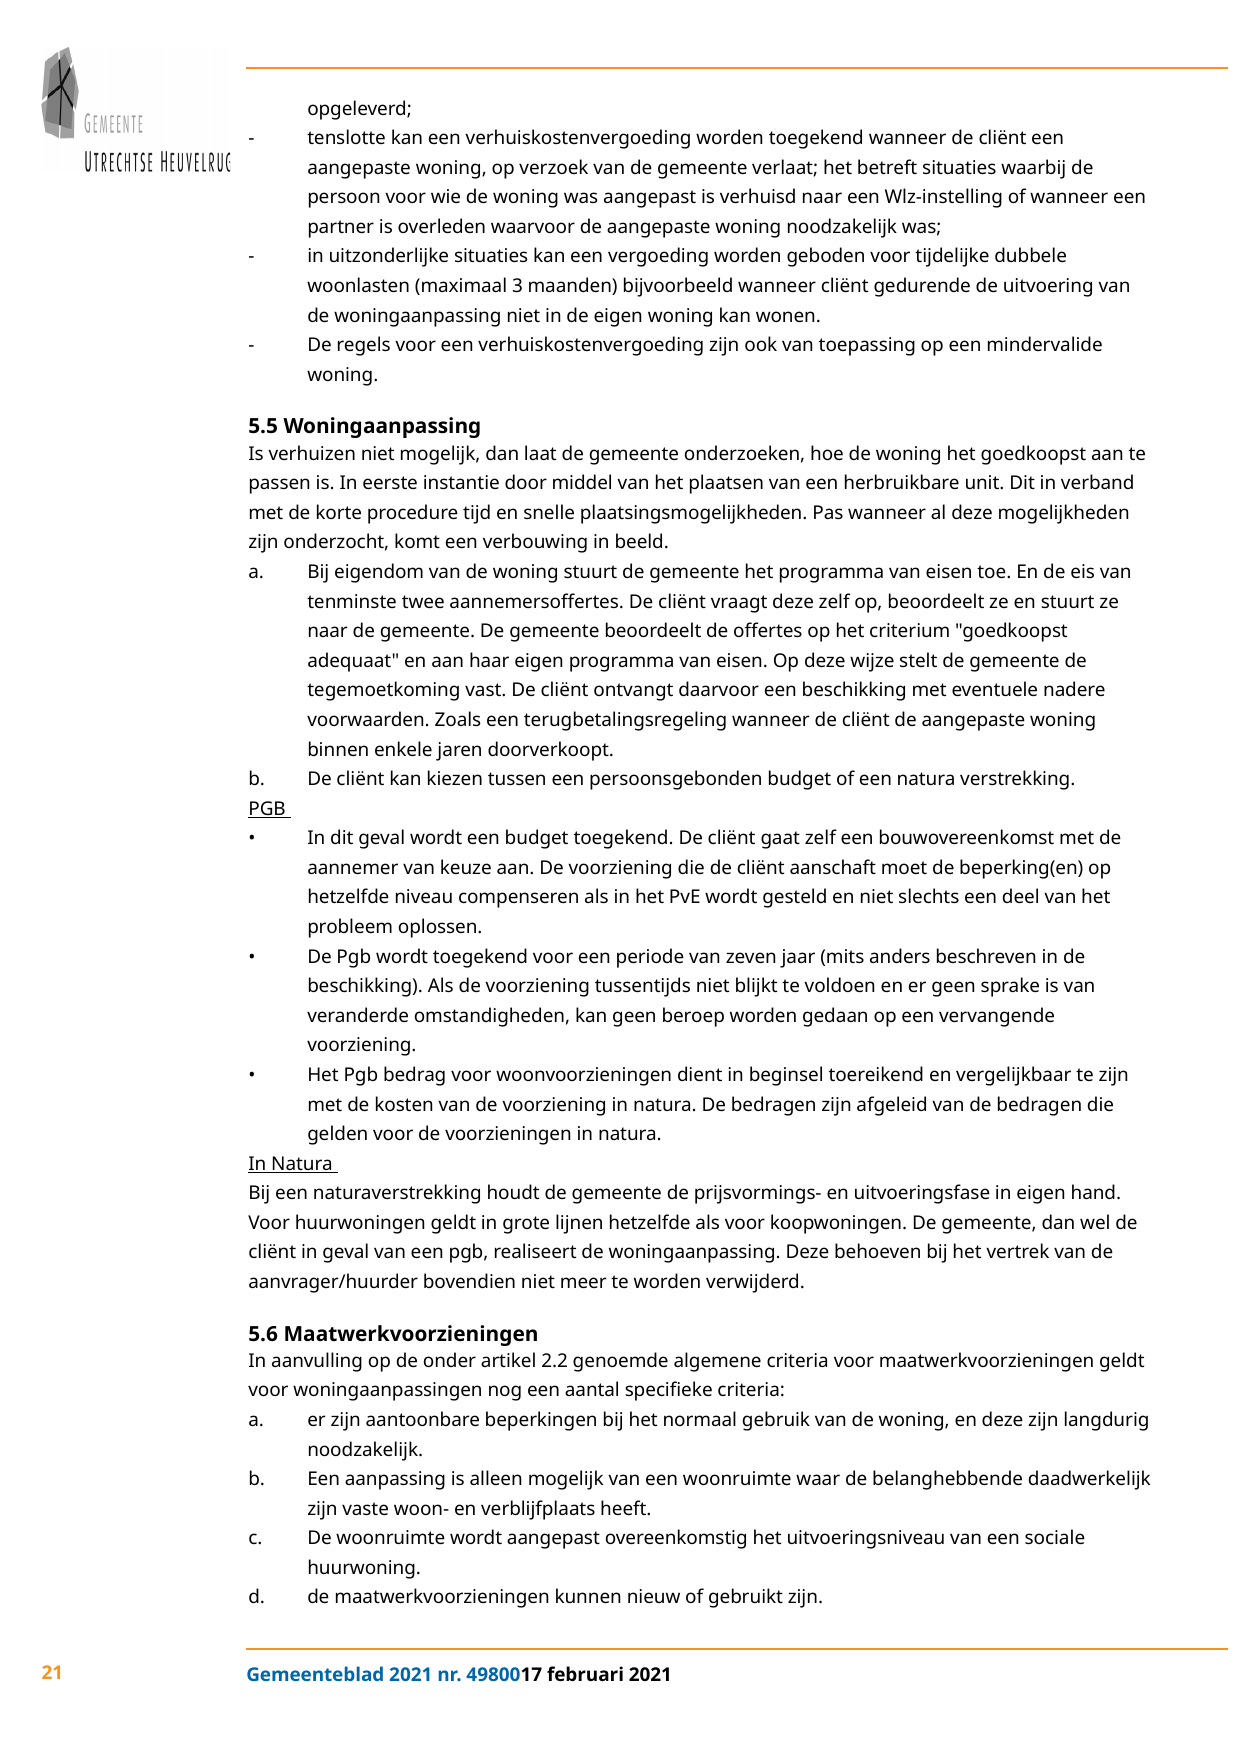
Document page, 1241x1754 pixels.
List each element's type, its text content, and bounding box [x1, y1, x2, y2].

picture [41, 47, 231, 172]
list De regels voor een verhuiskostenvergoeding zijn ook van toepassing op een mindervalide woning. [248, 331, 1152, 387]
text In Natura [248, 1150, 1152, 1176]
text 5.6 Maatwerkvoorzieningen [248, 1319, 1152, 1347]
text 5.5 Woningaanpassing [248, 411, 1152, 440]
list In dit geval wordt een budget toegekend. De cliënt gaat zelf een bouwovereenkomst met de aannemer van keuze aan. De voorziening die de cliënt aanschaft moet de beperking(en) op hetzelfde niveau compenseren als in het PvE wordt gesteld en niet slechts een deel van het probleem oplossen. [248, 824, 1152, 939]
list opgeleverd; [248, 95, 1152, 121]
list De cliënt kan kiezen tussen een persoonsgebonden budget of een natura verstrekking. [248, 765, 1152, 791]
list de maatwerkvoorzieningen kunnen nieuw of gebruikt zijn. [248, 1584, 1152, 1609]
list De woonruimte wordt aangepast overeenkomstig het uitvoeringsniveau van een sociale huurwoning. [248, 1524, 1152, 1580]
list Het Pgb bedrag voor woonvoorzieningen dient in beginsel toereikend en vergelijkbaar te zijn met de kosten van de voorziening in natura. De bedragen zijn afgeleid van de bedragen die gelden voor de voorzieningen in natura. [248, 1061, 1152, 1146]
list er zijn aantoonbare beperkingen bij het normaal gebruik van de woning, en deze zijn langdurig noodzakelijk. [248, 1406, 1152, 1462]
text Bij een naturaverstrekking houdt de gemeente de prijsvormings- en uitvoeringsfase in eigen hand. Voor huurwoningen geldt in grote lijnen hetzelfde als voor koopwoningen. De gemeente, dan wel de cliënt in geval van een pgb, realiseert de woningaanpassing. Deze behoeven bij het vertrek van de aanvrager/huurder bovendien niet meer te worden verwijderd. [248, 1179, 1152, 1294]
text In aanvulling op de onder artikel 2.2 genoemde algemene criteria voor maatwerkvoorzieningen geldt voor woningaanpassingen nog een aantal specifieke criteria: [248, 1347, 1152, 1402]
list De Pgb wordt toegekend voor een periode van zeven jaar (mits anders beschreven in de beschikking). Als de voorziening tussentijds niet blijkt te voldoen en er geen sprake is van veranderde omstandigheden, kan geen beroep worden gedaan op een vervangende voorziening. [248, 943, 1152, 1057]
text PGB [248, 795, 1152, 821]
list tenslotte kan een verhuiskostenvergoeding worden toegekend wanneer de cliënt een aangepaste woning, op verzoek van de gemeente verlaat; het betreft situaties waarbij de persoon voor wie de woning was aangepast is verhuisd naar een Wlz-instelling of wanneer een partner is overleden waarvoor de aangepaste woning noodzakelijk was; [248, 124, 1152, 239]
text Is verhuizen niet mogelijk, dan laat de gemeente onderzoeken, hoe de woning het goedkoopst aan te passen is. In eerste instantie door middel van het plaatsen van een herbruikbare unit. Dit in verband met de korte procedure tijd en snelle plaatsingsmogelijkheden. Pas wanneer al deze mogelijkheden zijn onderzocht, komt een verbouwing in beeld. [248, 440, 1152, 554]
list in uitzonderlijke situaties kan een vergoeding worden geboden voor tijdelijke dubbele woonlasten (maximaal 3 maanden) bijvoorbeeld wanneer cliënt gedurende de uitvoering van de woningaanpassing niet in de eigen woning kan wonen. [248, 243, 1152, 328]
list Bij eigendom van de woning stuurt de gemeente het programma van eisen toe. En de eis van tenminste twee aannemersoffertes. De cliënt vraagt deze zelf op, beoordeelt ze en stuurt ze naar de gemeente. De gemeente beoordeelt de offertes op het criterium "goedkoopst adequaat" en aan haar eigen programma van eisen. Op deze wijze stelt de gemeente de tegemoetkoming vast. De cliënt ontvangt daarvoor een beschikking met eventuele nadere voorwaarden. Zoals een terugbetalingsregeling wanneer de cliënt de aangepaste woning binnen enkele jaren doorverkoopt. [248, 558, 1152, 761]
list Een aanpassing is alleen mogelijk van een woonruimte waar de belanghebbende daadwerkelijk zijn vaste woon- en verblijfplaats heeft. [248, 1465, 1152, 1521]
